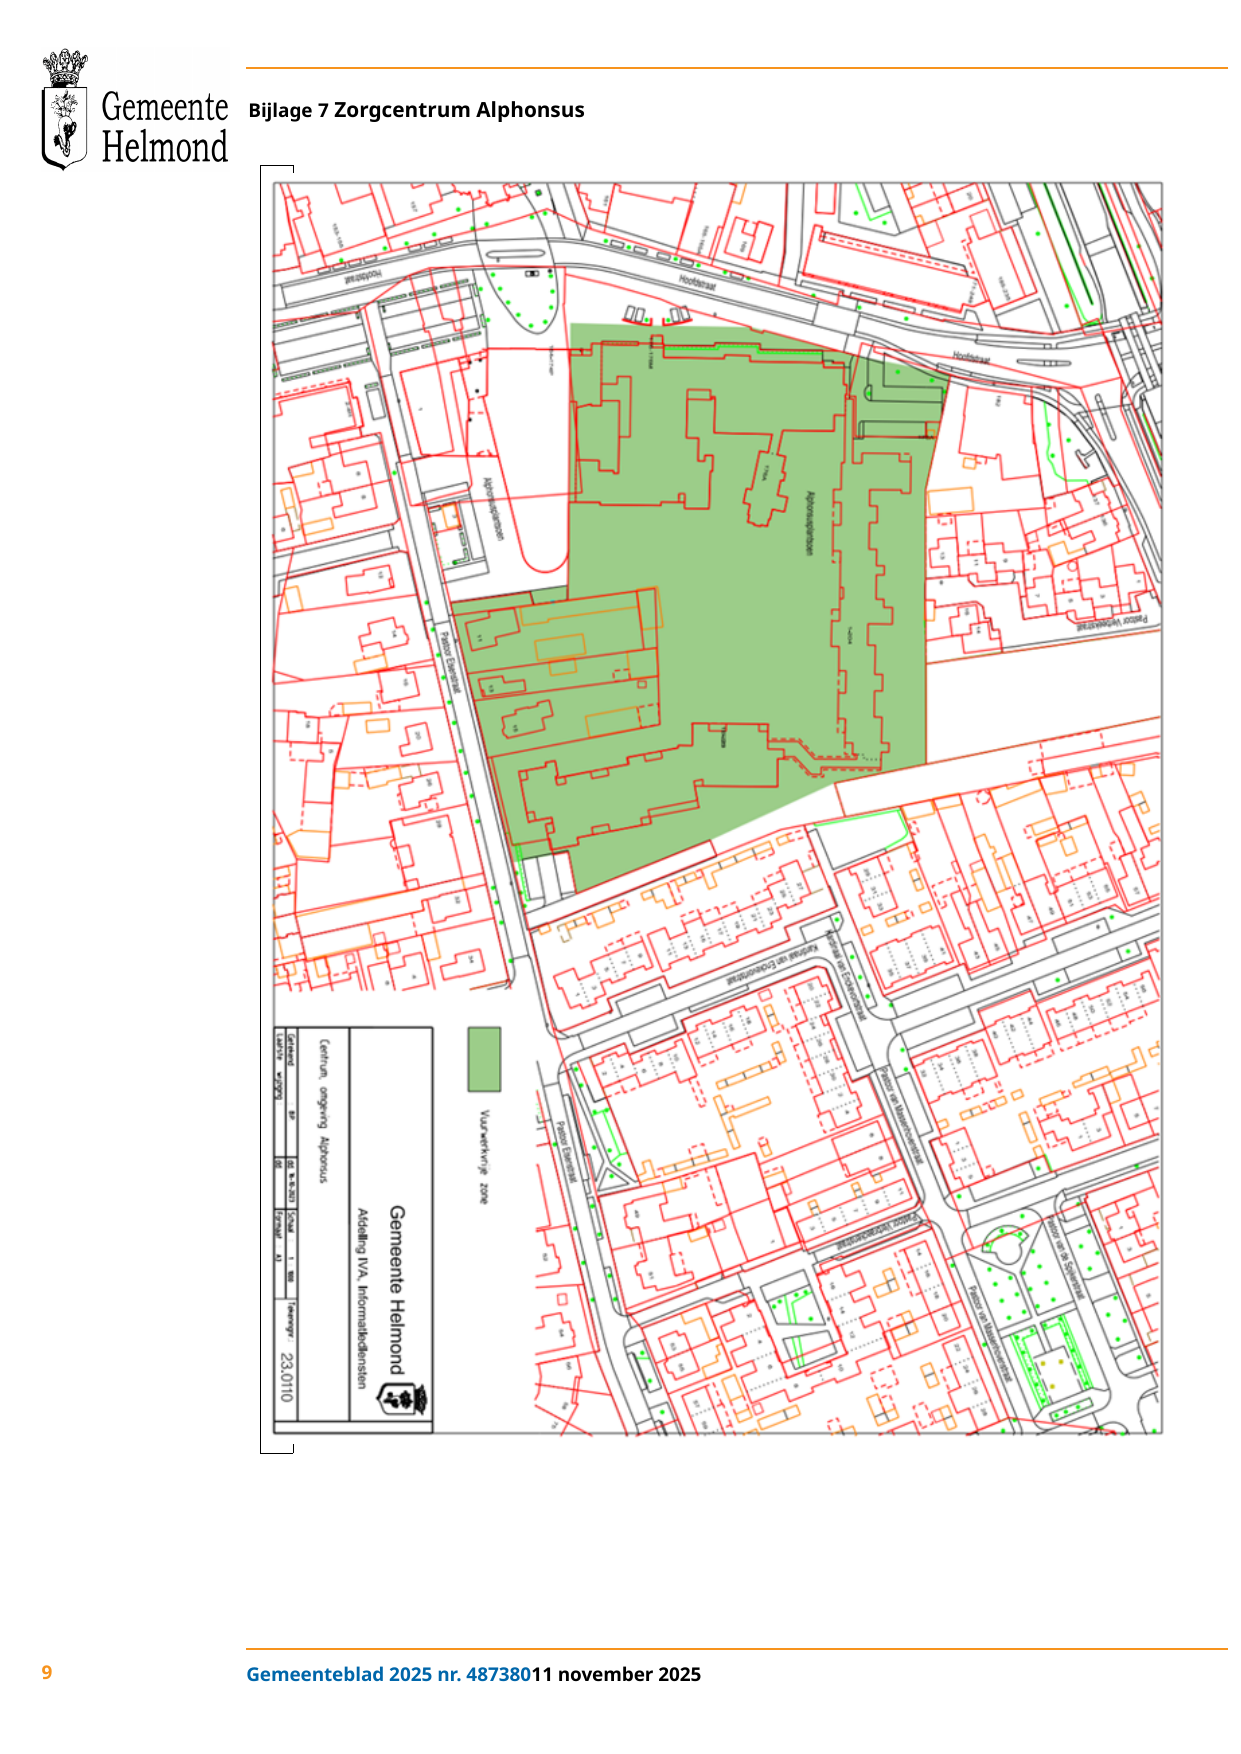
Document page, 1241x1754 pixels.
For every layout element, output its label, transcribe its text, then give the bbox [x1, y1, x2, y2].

text Bijlage 7 Zorgcentrum Alphonsus [248, 95, 1152, 123]
picture [268, 173, 1173, 1444]
picture [41, 47, 231, 172]
